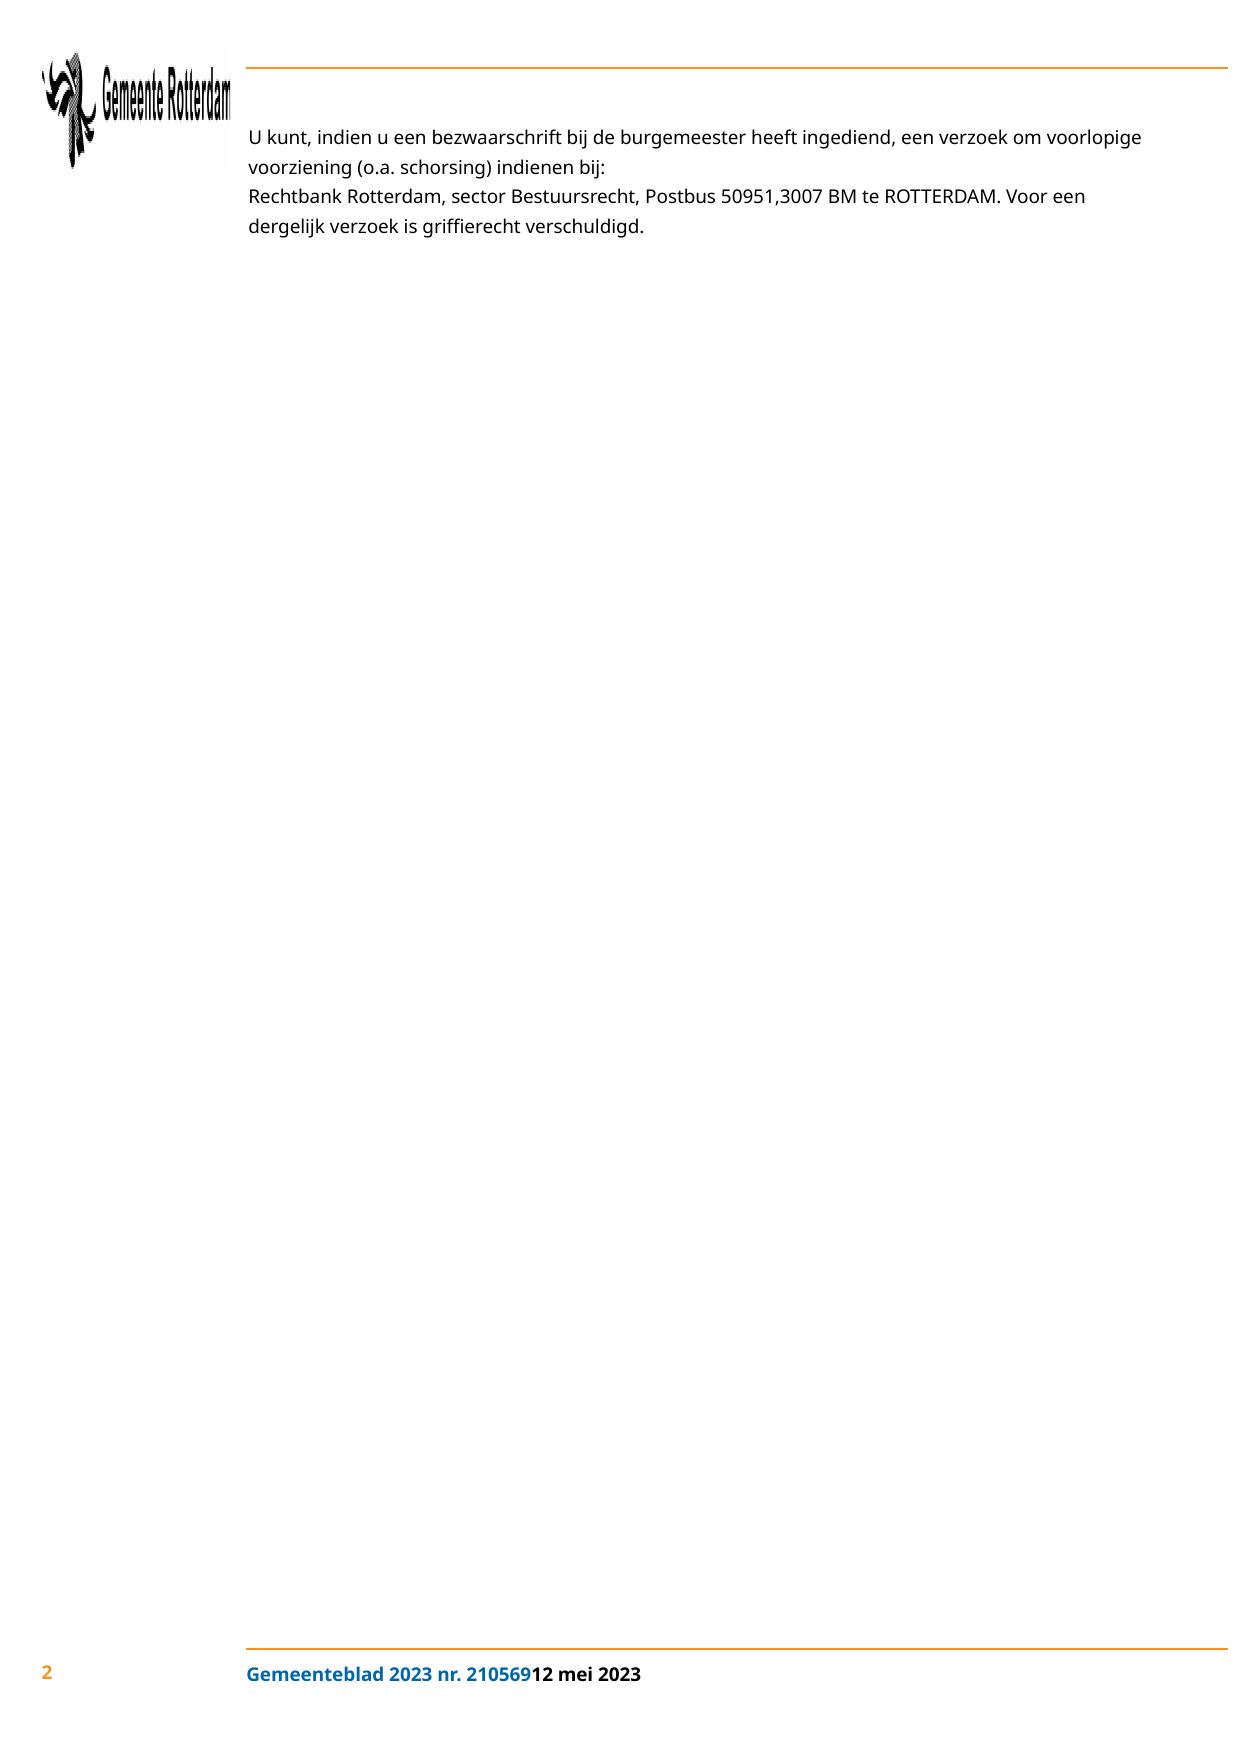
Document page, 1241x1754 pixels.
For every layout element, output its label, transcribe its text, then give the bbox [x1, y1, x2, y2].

text U kunt, indien u een bezwaarschrift bij de burgemeester heeft ingediend, een verzoek om voorlopige voorziening (o.a. schorsing) indienen bij: [248, 124, 1152, 180]
text Rechtbank Rotterdam, sector Bestuursrecht, Postbus 50951,3007 BM te ROTTERDAM. Voor een dergelijk verzoek is griffierecht verschuldigd. [248, 183, 1152, 239]
picture [41, 47, 231, 172]
